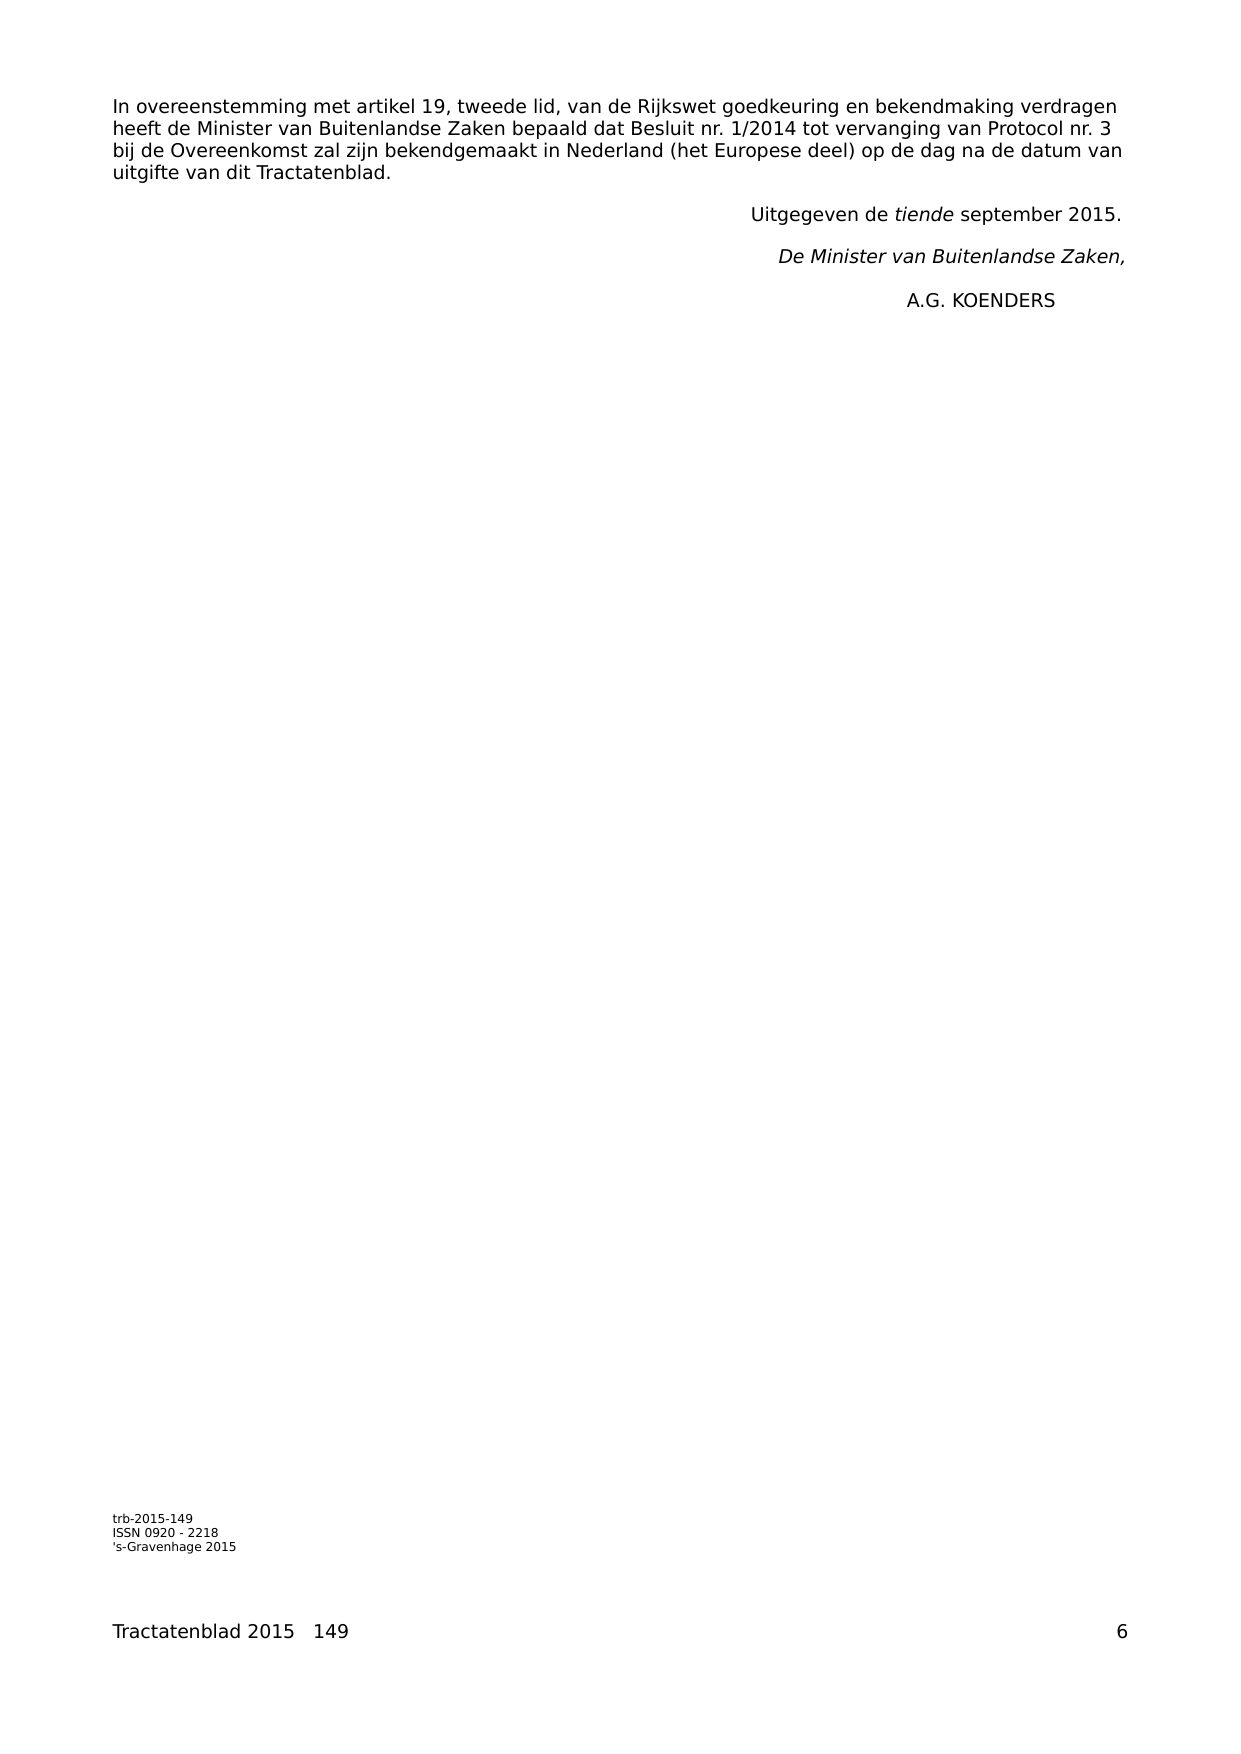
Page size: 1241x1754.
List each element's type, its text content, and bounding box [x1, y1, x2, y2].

text Uitgegeven de tiende september 2015. [112, 204, 1128, 226]
text In overeenstemming met artikel 19, tweede lid, van de Rijkswet goedkeuring en bekendmaking verdragen heeft de Minister van Buitenlandse Zaken bepaald dat Besluit nr. 1/2014 tot vervanging van Protocol nr. 3 bij de Overeenkomst zal zijn bekendgemaakt in Nederland (het Europese deel) op de dag na de datum van uitgifte van dit Tractatenblad. [112, 96, 1128, 184]
text ISSN 0920 - 2218 [112, 1526, 346, 1540]
text 's-Gravenhage 2015 [112, 1540, 346, 1554]
text trb-2015-149 [112, 1512, 346, 1526]
text De Minister van Buitenlandse Zaken, A.G. KOENDERS [112, 246, 1128, 312]
